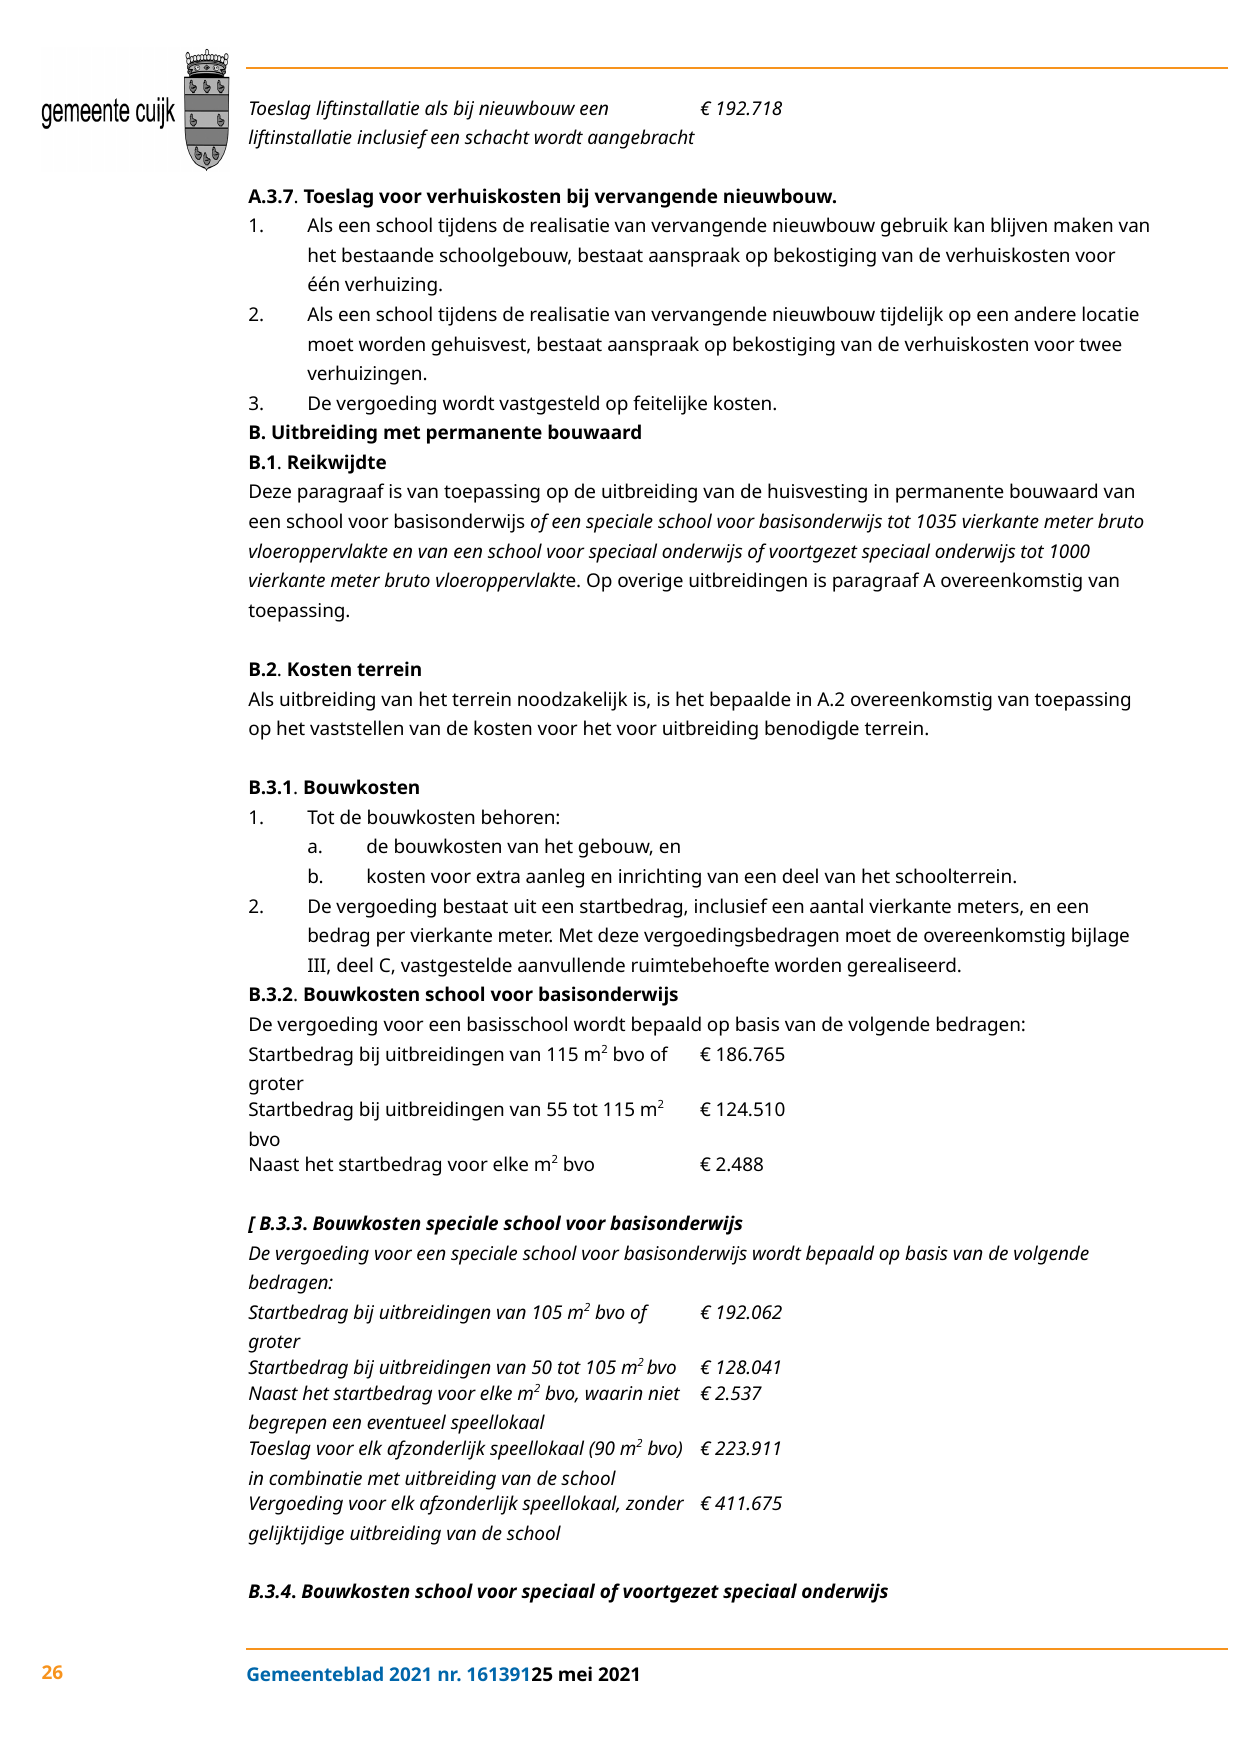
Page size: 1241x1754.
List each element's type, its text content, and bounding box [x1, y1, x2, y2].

table_header € 192.062 [700, 1299, 1152, 1354]
text B.3.4. Bouwkosten school voor speciaal of voortgezet speciaal onderwijs [248, 1579, 1152, 1604]
text B. Uitbreiding met permanente bouwaard [248, 419, 1152, 445]
table_header Startbedrag bij uitbreidingen van 115 m2 bvo of groter [248, 1041, 700, 1096]
table_cell Startbedrag bij uitbreidingen van 55 tot 115 m2 bvo [248, 1096, 700, 1152]
table_cell € 411.675 [700, 1491, 1152, 1546]
table_cell € 124.510 [700, 1096, 1152, 1152]
list De vergoeding bestaat uit een startbedrag, inclusief een aantal vierkante meters, en een bedrag per vierkante meter. Met deze vergoedingsbedragen moet de overeenkomstig bijlage III, deel C, vastgestelde aanvullende ruimtebehoefte worden gerealiseerd. [248, 893, 1152, 978]
text B.2. Kosten terrein [248, 656, 1152, 682]
list De vergoeding wordt vastgesteld op feitelijke kosten. [248, 390, 1152, 416]
text [ B.3.3. Bouwkosten speciale school voor basisonderwijs [248, 1210, 1152, 1236]
table_cell Naast het startbedrag voor elke m2 bvo, waarin niet begrepen een eventueel speellokaal [248, 1380, 700, 1435]
text Deze paragraaf is van toepassing op de uitbreiding van de huisvesting in permanente bouwaard van een school voor basisonderwijs of een speciale school voor basisonderwijs tot 1035 vierkante meter bruto vloeroppervlakte en van een school voor speciaal onderwijs of voortgezet speciaal onderwijs tot 1000 vierkante meter bruto vloeroppervlakte. Op overige uitbreidingen is paragraaf A overeenkomstig van toepassing. [248, 479, 1152, 623]
table_header € 186.765 [700, 1041, 1152, 1096]
table_header Startbedrag bij uitbreidingen van 105 m2 bvo of groter [248, 1299, 700, 1354]
text B.1. Reikwijdte [248, 449, 1152, 475]
text A.3.7. Toeslag voor verhuiskosten bij vervangende nieuwbouw. [248, 183, 1152, 209]
list Als een school tijdens de realisatie van vervangende nieuwbouw gebruik kan blijven maken van het bestaande schoolgebouw, bestaat aanspraak op bekostiging van de verhuiskosten voor één verhuizing. [248, 212, 1152, 297]
text Als uitbreiding van het terrein noodzakelijk is, is het bepaalde in A.2 overeenkomstig van toepassing op het vaststellen van de kosten voor het voor uitbreiding benodigde terrein. [248, 686, 1152, 741]
list kosten voor extra aanleg en inrichting van een deel van het schoolterrein. [307, 863, 1152, 889]
list Tot de bouwkosten behoren: [248, 804, 1152, 830]
table_cell € 128.041 [700, 1354, 1152, 1380]
picture [41, 47, 231, 172]
list Als een school tijdens de realisatie van vervangende nieuwbouw tijdelijk op een andere locatie moet worden gehuisvest, bestaat aanspraak op bekostiging van de verhuiskosten voor twee verhuizingen. [248, 301, 1152, 386]
table_cell Startbedrag bij uitbreidingen van 50 tot 105 m2 bvo [248, 1354, 700, 1380]
table_cell Toeslag liftinstallatie als bij nieuwbouw een liftinstallatie inclusief een schacht wordt aangebracht [248, 95, 700, 150]
table_cell € 2.537 [700, 1380, 1152, 1435]
table_cell € 192.718 [700, 95, 1152, 150]
table_cell Naast het startbedrag voor elke m2 bvo [248, 1152, 700, 1177]
text B.3.2. Bouwkosten school voor basisonderwijs [248, 982, 1152, 1007]
text De vergoeding voor een basisschool wordt bepaald op basis van de volgende bedragen: [248, 1011, 1152, 1037]
table_cell Toeslag voor elk afzonderlijk speellokaal (90 m2 bvo) in combinatie met uitbreiding van de school [248, 1435, 700, 1491]
table_cell € 223.911 [700, 1435, 1152, 1491]
text B.3.1. Bouwkosten [248, 774, 1152, 800]
table_cell € 2.488 [700, 1152, 1152, 1177]
text De vergoeding voor een speciale school voor basisonderwijs wordt bepaald op basis van de volgende bedragen: [248, 1240, 1152, 1295]
table_cell Vergoeding voor elk afzonderlijk speellokaal, zonder gelijktijdige uitbreiding van de school [248, 1491, 700, 1546]
list de bouwkosten van het gebouw, en [307, 834, 1152, 859]
